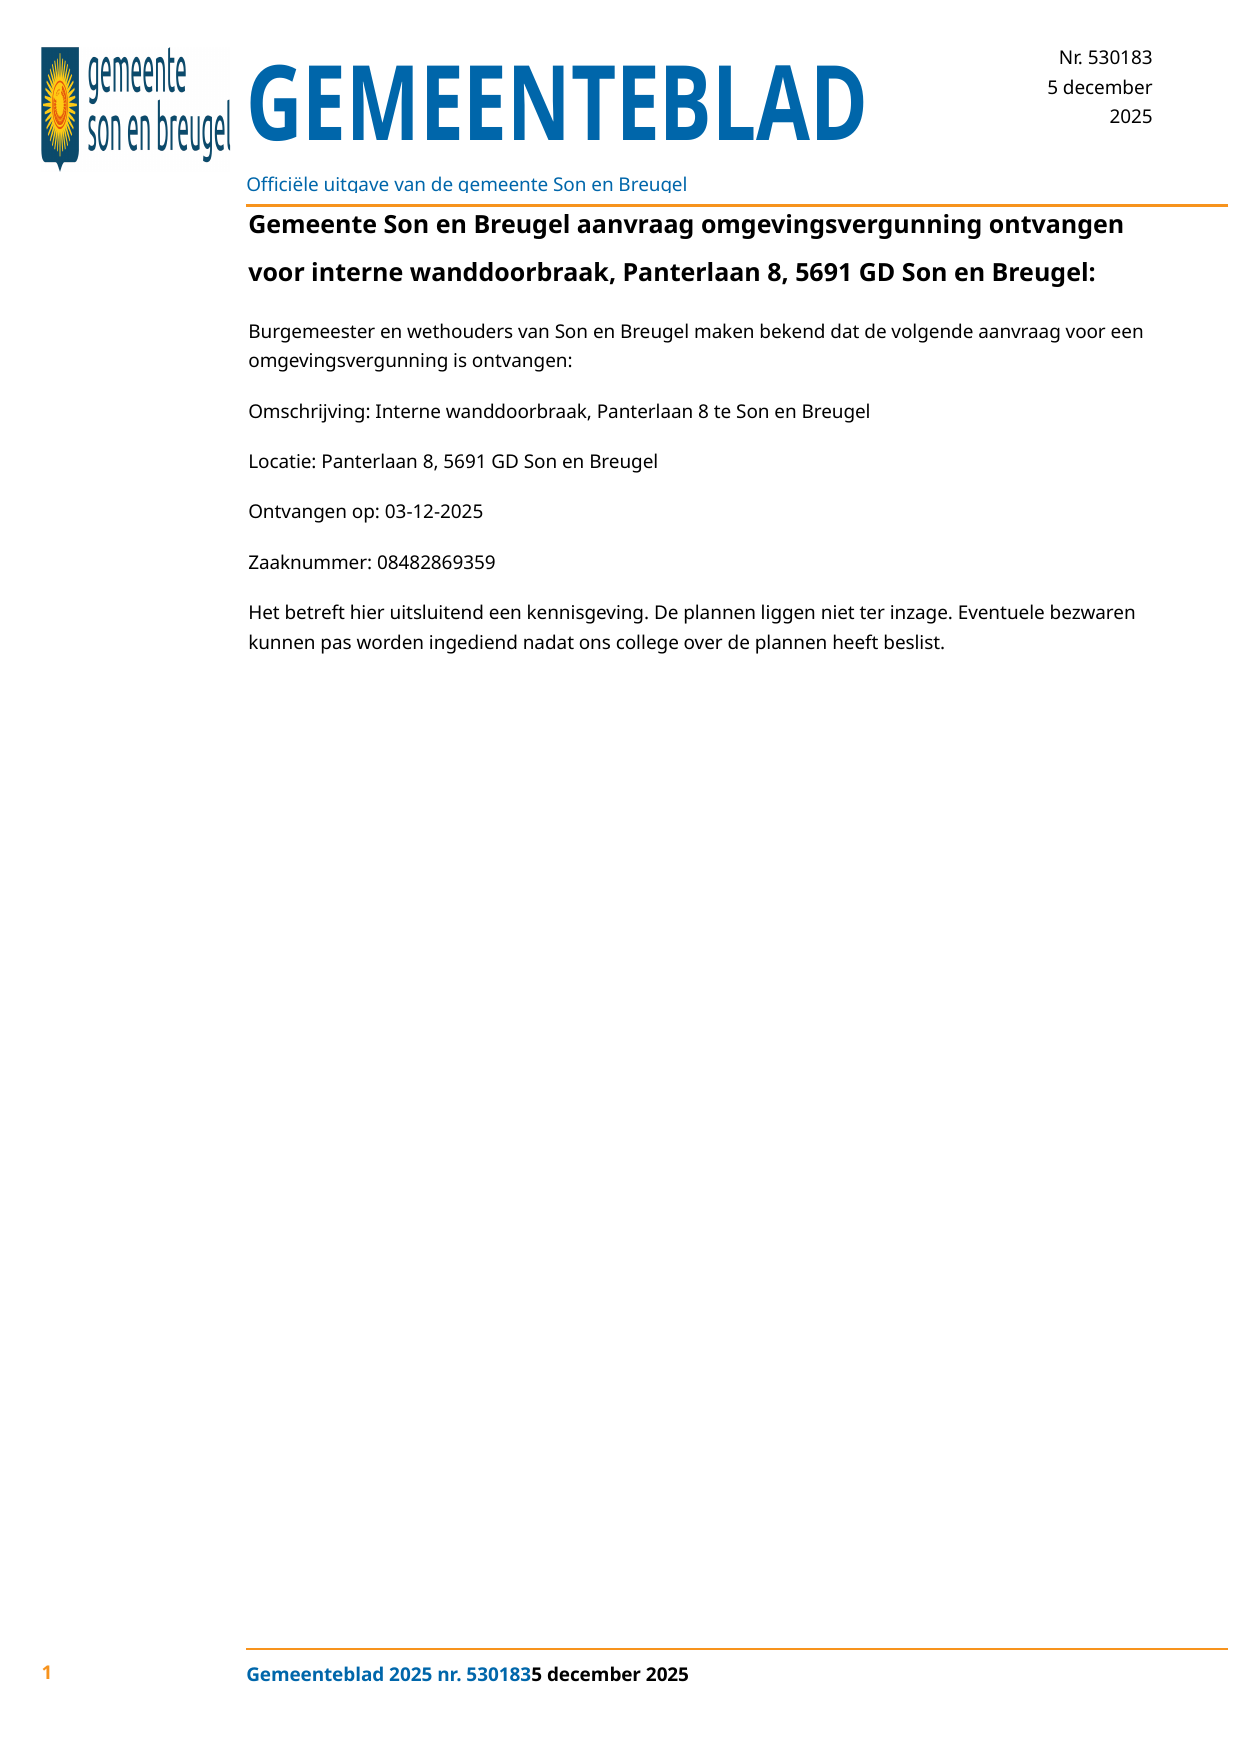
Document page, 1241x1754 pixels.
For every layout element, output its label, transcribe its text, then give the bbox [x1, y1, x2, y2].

text Omschrijving: Interne wanddoorbraak, Panterlaan 8 te Son en Breugel [248, 398, 1152, 424]
text Burgemeester en wethouders van Son en Breugel maken bekend dat de volgende aanvraag voor een omgevingsvergunning is ontvangen: [248, 318, 1152, 373]
text Zaaknummer: 08482869359 [248, 549, 1152, 575]
text Locatie: Panterlaan 8, 5691 GD Son en Breugel [248, 448, 1152, 474]
text Ontvangen op: 03-12-2025 [248, 499, 1152, 524]
picture [41, 47, 231, 172]
text Het betreft hier uitsluitend een kennisgeving. De plannen liggen niet ter inzage. Eventuele bezwaren kunnen pas worden ingediend nadat ons college over de plannen heeft beslist. [248, 599, 1152, 655]
text Gemeente Son en Breugel aanvraag omgevingsvergunning ontvangen voor interne wanddoorbraak, Panterlaan 8, 5691 GD Son en Breugel: [248, 207, 1152, 288]
